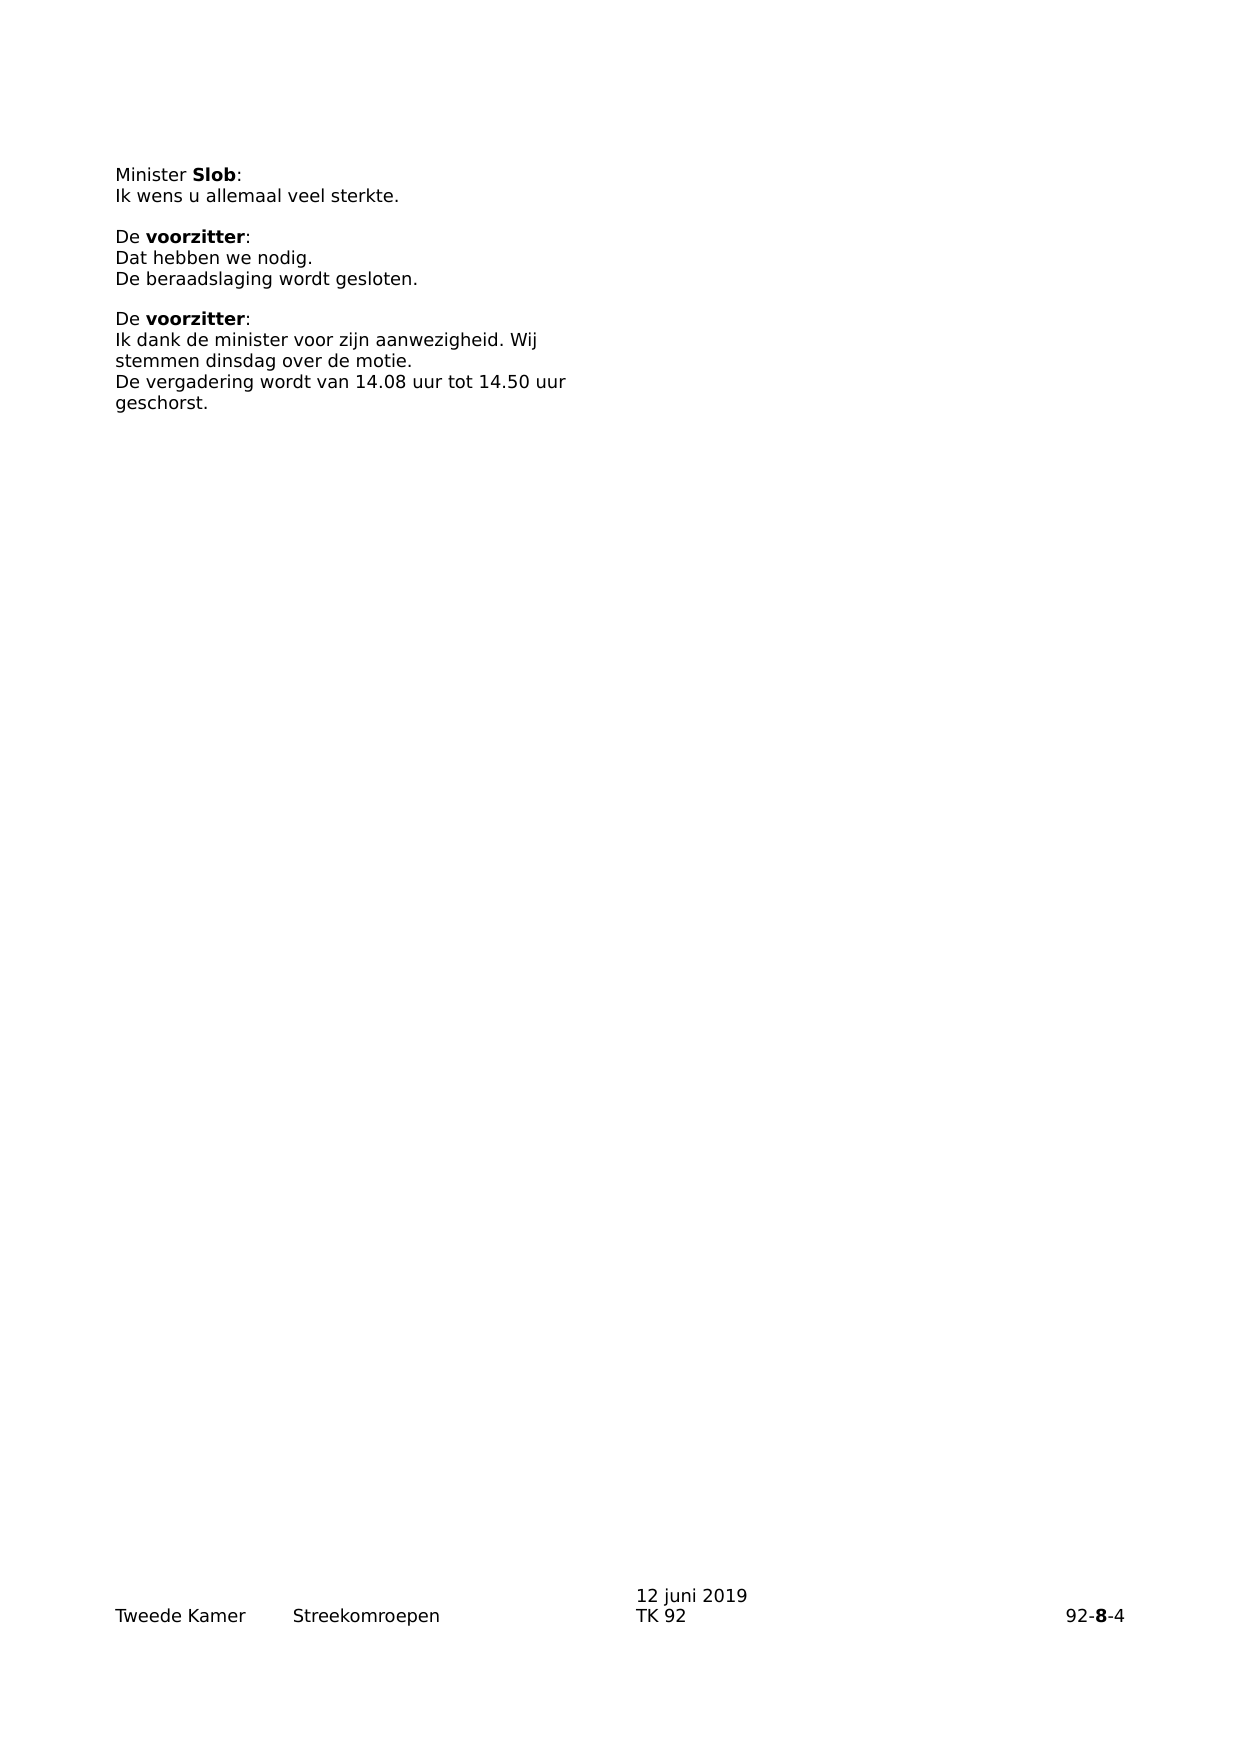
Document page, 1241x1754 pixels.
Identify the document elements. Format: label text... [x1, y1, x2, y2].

text De vergadering wordt van 14.08 uur tot 14.50 uur geschorst. [115, 372, 605, 413]
text Dat hebben we nodig. [115, 248, 605, 268]
text De beraadslaging wordt gesloten. [115, 268, 605, 289]
text Ik wens u allemaal veel sterkte. [115, 186, 605, 207]
text De voorzitter: [115, 309, 605, 330]
text De voorzitter: [115, 227, 605, 248]
text Minister Slob: [115, 165, 605, 186]
text Ik dank de minister voor zijn aanwezigheid. Wij stemmen dinsdag over de motie. [115, 330, 605, 372]
